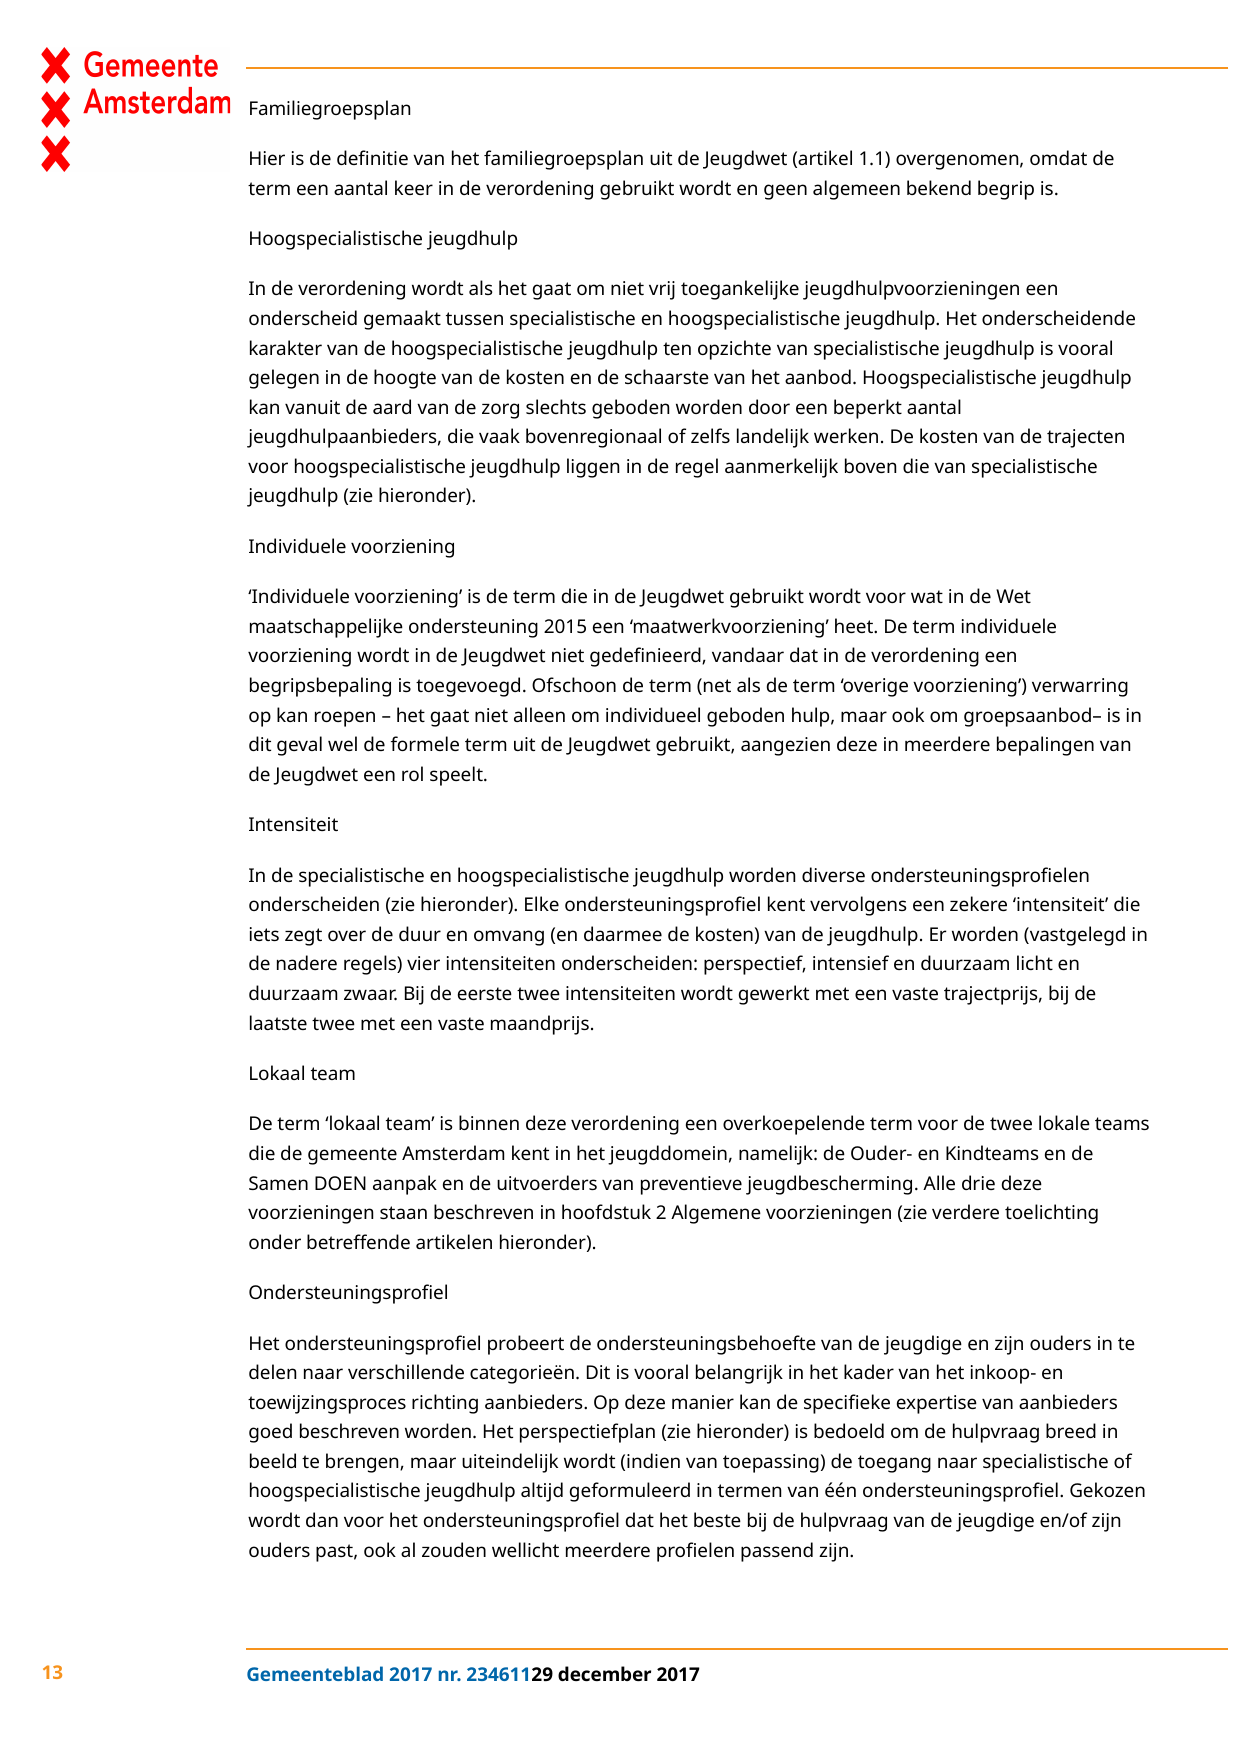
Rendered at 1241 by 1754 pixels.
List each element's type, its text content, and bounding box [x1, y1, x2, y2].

text Het ondersteuningsprofiel probeert de ondersteuningsbehoefte van de jeugdige en zijn ouders in te delen naar verschillende categorieën. Dit is vooral belangrijk in het kader van het inkoop- en toewijzingsproces richting aanbieders. Op deze manier kan de specifieke expertise van aanbieders goed beschreven worden. Het perspectiefplan (zie hieronder) is bedoeld om de hulpvraag breed in beeld te brengen, maar uiteindelijk wordt (indien van toepassing) de toegang naar specialistische of hoogspecialistische jeugdhulp altijd geformuleerd in termen van één ondersteuningsprofiel. Gekozen wordt dan voor het ondersteuningsprofiel dat het beste bij de hulpvraag van de jeugdige en/of zijn ouders past, ook al zouden wellicht meerdere profielen passend zijn. [248, 1330, 1152, 1563]
text Intensiteit [248, 811, 1152, 837]
text Lokaal team [248, 1060, 1152, 1086]
picture [41, 47, 231, 172]
text Ondersteuningsprofiel [248, 1279, 1152, 1305]
text In de verordening wordt als het gaat om niet vrij toegankelijke jeugdhulpvoorzieningen een onderscheid gemaakt tussen specialistische en hoogspecialistische jeugdhulp. Het onderscheidende karakter van de hoogspecialistische jeugdhulp ten opzichte van specialistische jeugdhulp is vooral gelegen in de hoogte van de kosten en de schaarste van het aanbod. Hoogspecialistische jeugdhulp kan vanuit de aard van de zorg slechts geboden worden door een beperkt aantal jeugdhulpaanbieders, die vaak bovenregionaal of zelfs landelijk werken. De kosten van de trajecten voor hoogspecialistische jeugdhulp liggen in de regel aanmerkelijk boven die van specialistische jeugdhulp (zie hieronder). [248, 276, 1152, 508]
text Hoogspecialistische jeugdhulp [248, 225, 1152, 251]
text Familiegroepsplan [248, 95, 1152, 121]
text Individuele voorziening [248, 533, 1152, 559]
text Hier is de definitie van het familiegroepsplan uit de Jeugdwet (artikel 1.1) overgenomen, omdat de term een aantal keer in de verordening gebruikt wordt en geen algemeen bekend begrip is. [248, 145, 1152, 201]
text ‘Individuele voorziening’ is de term die in de Jeugdwet gebruikt wordt voor wat in de Wet maatschappelijke ondersteuning 2015 een ‘maatwerkvoorziening’ heet. De term individuele voorziening wordt in de Jeugdwet niet gedefinieerd, vandaar dat in de verordening een begripsbepaling is toegevoegd. Ofschoon de term (net als de term ‘overige voorziening’) verwarring op kan roepen – het gaat niet alleen om individueel geboden hulp, maar ook om groepsaanbod– is in dit geval wel de formele term uit de Jeugdwet gebruikt, aangezien deze in meerdere bepalingen van de Jeugdwet een rol speelt. [248, 583, 1152, 787]
text De term ‘lokaal team’ is binnen deze verordening een overkoepelende term voor de twee lokale teams die de gemeente Amsterdam kent in het jeugddomein, namelijk: de Ouder- en Kindteams en de Samen DOEN aanpak en de uitvoerders van preventieve jeugdbescherming. Alle drie deze voorzieningen staan beschreven in hoofdstuk 2 Algemene voorzieningen (zie verdere toelichting onder betreffende artikelen hieronder). [248, 1111, 1152, 1255]
text In de specialistische en hoogspecialistische jeugdhulp worden diverse ondersteuningsprofielen onderscheiden (zie hieronder). Elke ondersteuningsprofiel kent vervolgens een zekere ‘intensiteit’ die iets zegt over de duur en omvang (en daarmee de kosten) van de jeugdhulp. Er worden (vastgelegd in de nadere regels) vier intensiteiten onderscheiden: perspectief, intensief en duurzaam licht en duurzaam zwaar. Bij de eerste twee intensiteiten wordt gewerkt met een vaste trajectprijs, bij de laatste twee met een vaste maandprijs. [248, 862, 1152, 1036]
